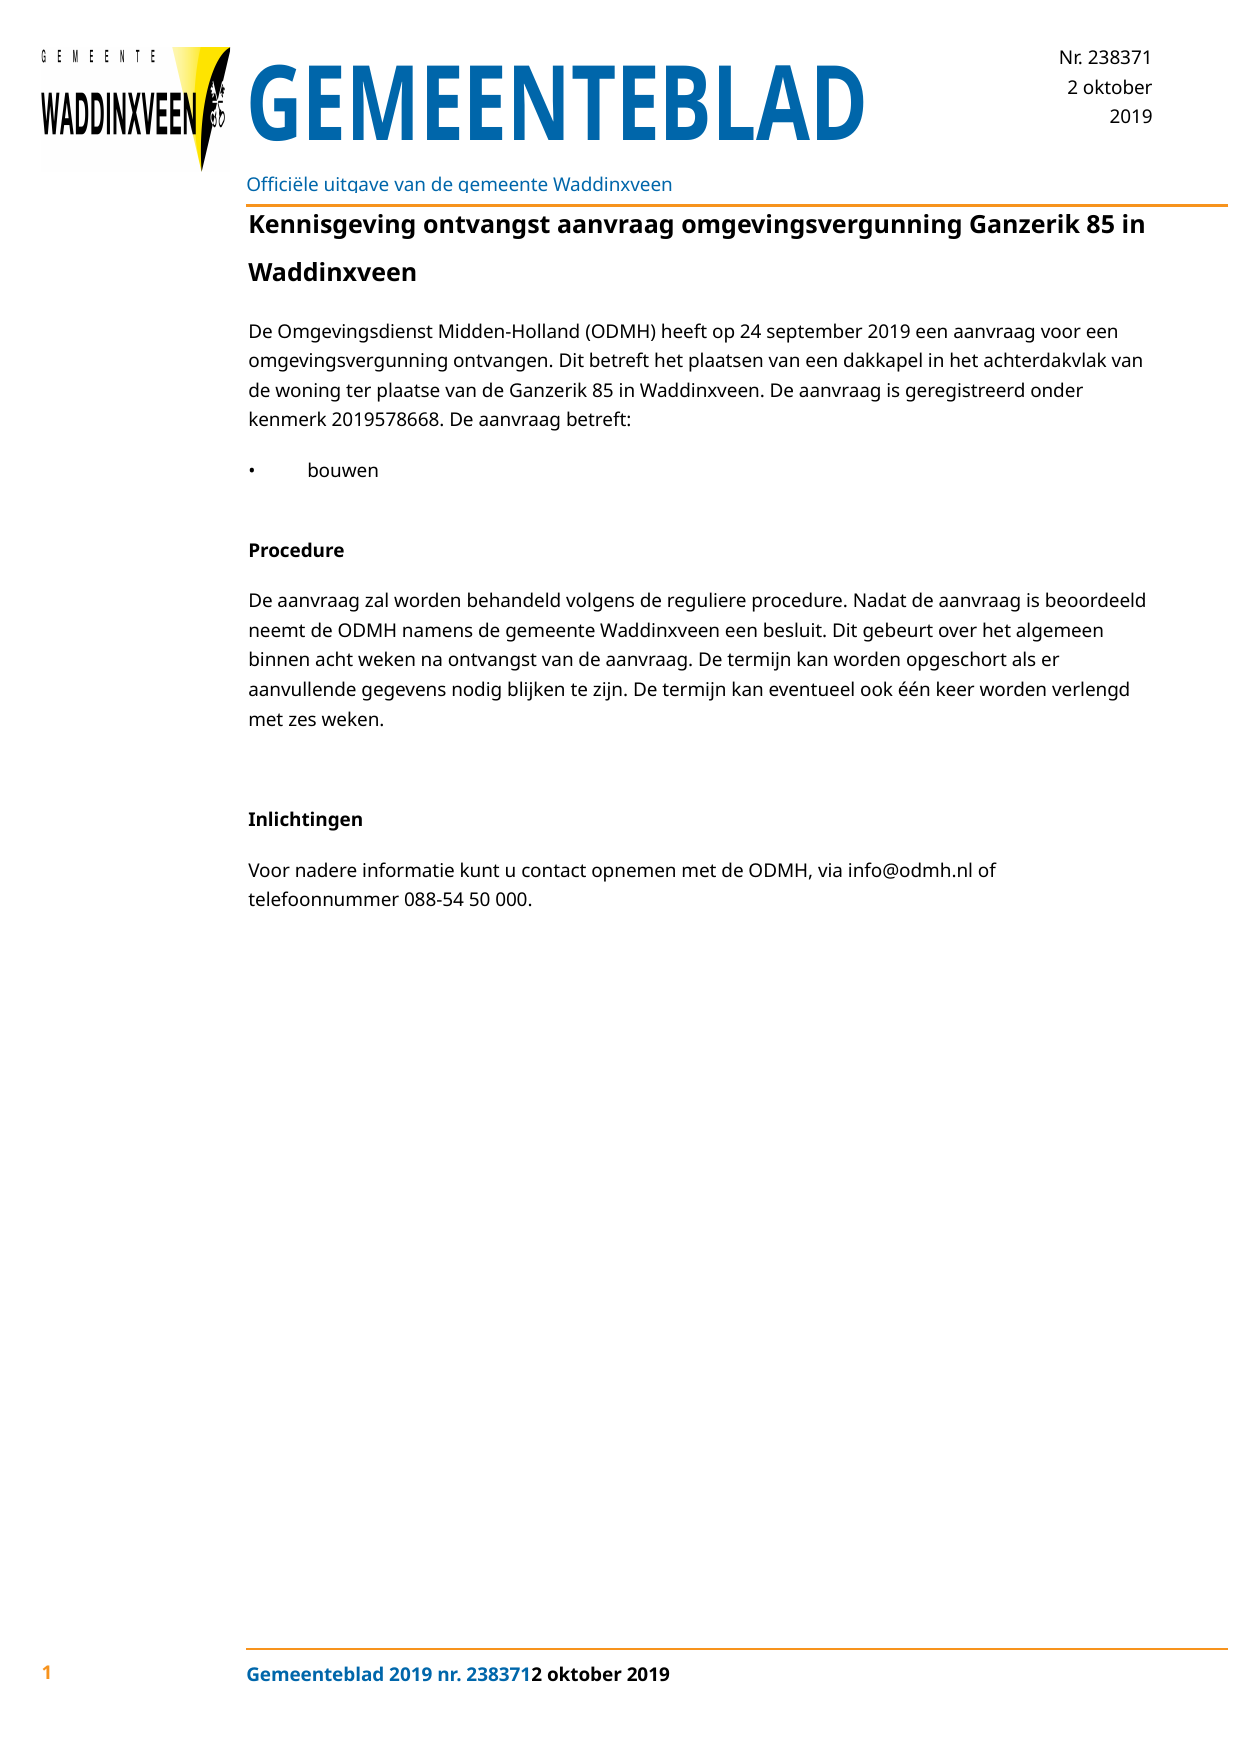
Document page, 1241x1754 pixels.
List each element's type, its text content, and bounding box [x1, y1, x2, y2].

text De Omgevingsdienst Midden-Holland (ODMH) heeft op 24 september 2019 een aanvraag voor een omgevingsvergunning ontvangen. Dit betreft het plaatsen van een dakkapel in het achterdakvlak van de woning ter plaatse van de Ganzerik 85 in Waddinxveen. De aanvraag is geregistreerd onder kenmerk 2019578668. De aanvraag betreft: [248, 318, 1152, 432]
list bouwen [248, 457, 1152, 483]
text De aanvraag zal worden behandeld volgens de reguliere procedure. Nadat de aanvraag is beoordeeld neemt de ODMH namens de gemeente Waddinxveen een besluit. Dit gebeurt over het algemeen binnen acht weken na ontvangst van de aanvraag. De termijn kan worden opgeschort als er aanvullende gegevens nodig blijken te zijn. De termijn kan eventueel ook één keer worden verlengd met zes weken. [248, 587, 1152, 732]
picture [41, 47, 231, 172]
text Procedure [248, 537, 1152, 563]
text Voor nadere informatie kunt u contact opnemen met de ODMH, via info@odmh.nl of telefoonnummer 088-54 50 000. [248, 857, 1152, 912]
text Inlichtingen [248, 807, 1152, 832]
text Kennisgeving ontvangst aanvraag omgevingsvergunning Ganzerik 85 in Waddinxveen [248, 207, 1152, 288]
